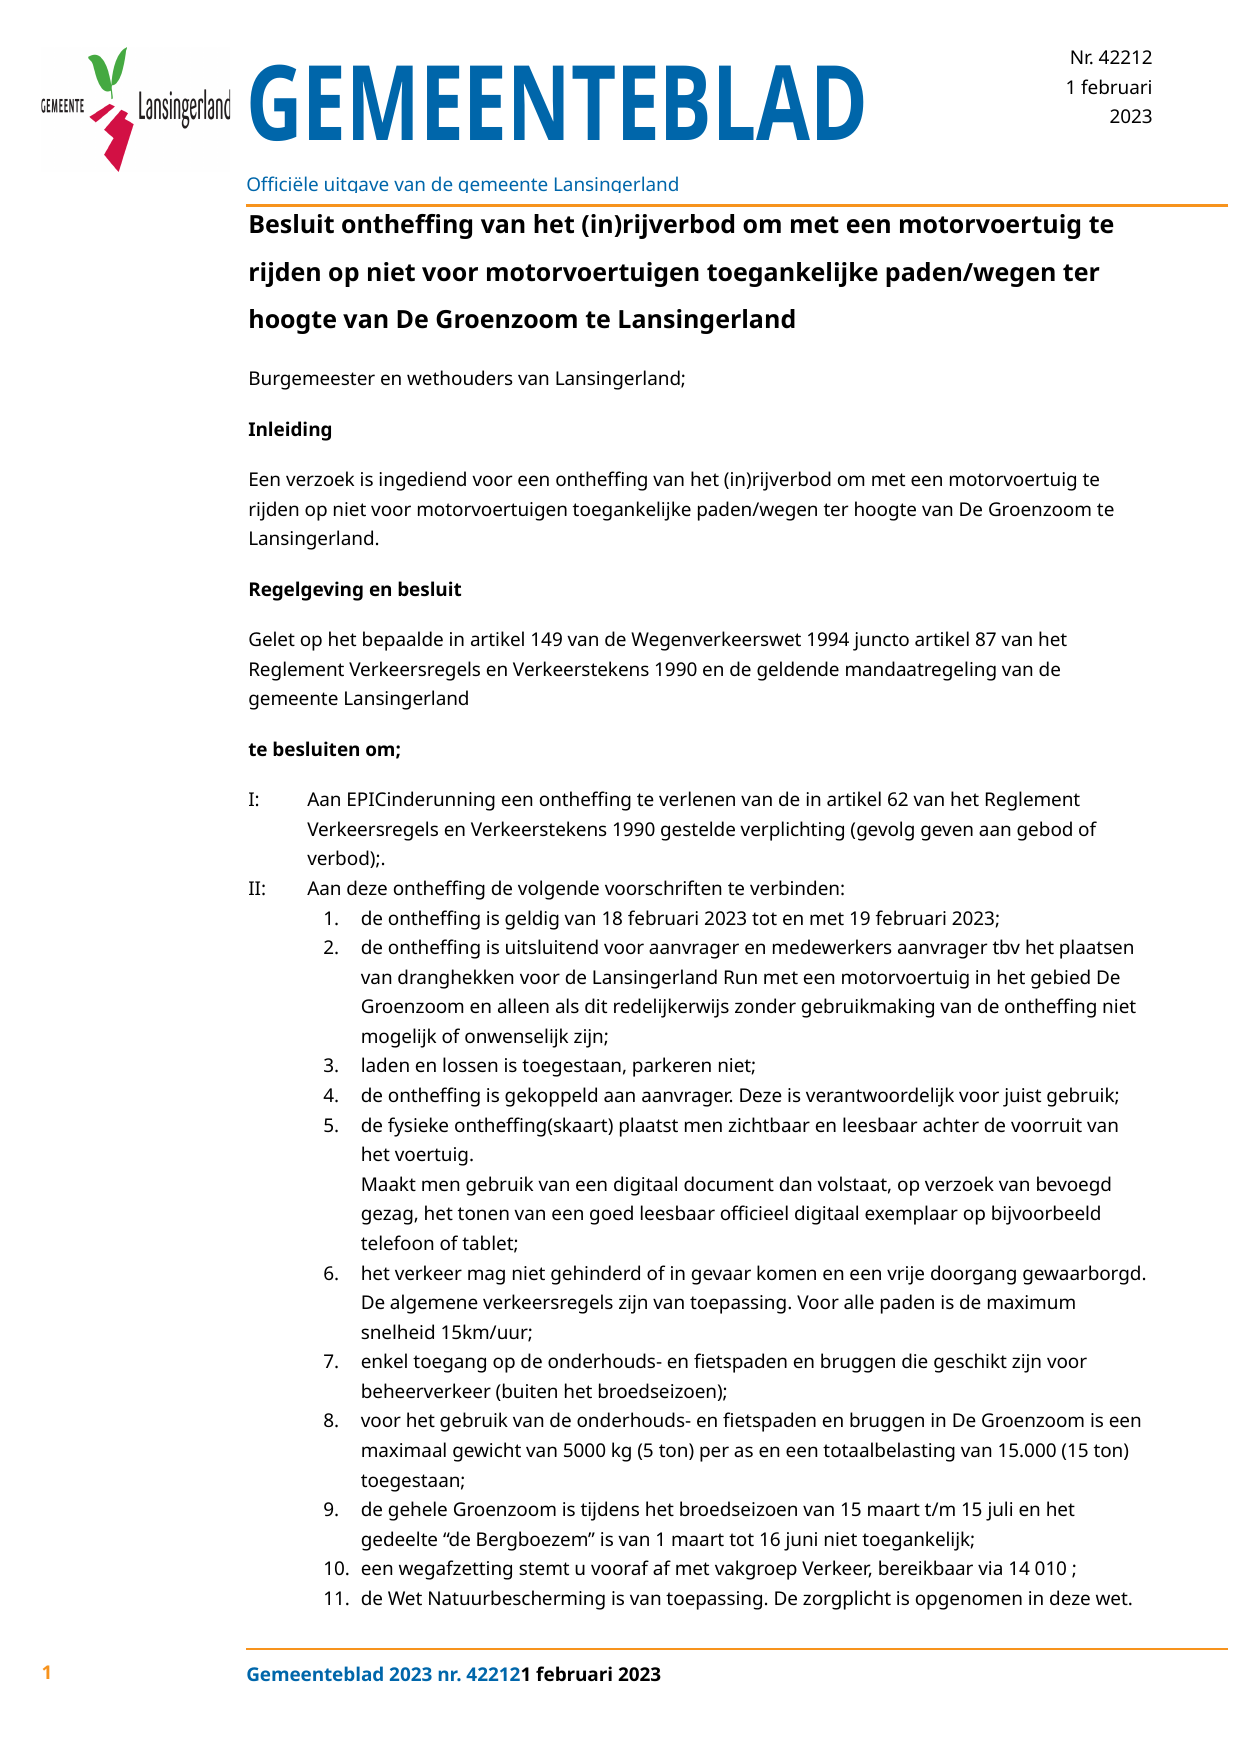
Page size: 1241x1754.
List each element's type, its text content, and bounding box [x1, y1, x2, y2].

text Besluit ontheffing van het (in)rijverbod om met een motorvoertuig te rijden op niet voor motorvoertuigen toegankelijke paden/wegen ter hoogte van De Groenzoom te Lansingerland [248, 207, 1152, 336]
list de gehele Groenzoom is tijdens het broedseizoen van 15 maart t/m 15 juli en het gedeelte “de Bergboezem” is van 1 maart tot 16 juni niet toegankelijk; [323, 1496, 1152, 1552]
picture [41, 47, 231, 172]
list enkel toegang op de onderhouds- en fietspaden en bruggen die geschikt zijn voor beheerverkeer (buiten het broedseizoen); [323, 1348, 1152, 1404]
list de fysieke ontheffing(skaart) plaatst men zichtbaar en leesbaar achter de voorruit van het voertuig. [323, 1112, 1152, 1167]
text Gelet op het bepaalde in artikel 149 van de Wegenverkeerswet 1994 juncto artikel 87 van het Reglement Verkeersregels en Verkeerstekens 1990 en de geldende mandaatregeling van de gemeente Lansingerland [248, 626, 1152, 711]
list Aan deze ontheffing de volgende voorschriften te verbinden: [248, 875, 1152, 901]
list de Wet Natuurbescherming is van toepassing. De zorgplicht is opgenomen in deze wet. [323, 1585, 1152, 1611]
text te besluiten om; [248, 736, 1152, 762]
text Regelgeving en besluit [248, 576, 1152, 602]
text Een verzoek is ingediend voor een ontheffing van het (in)rijverbod om met een motorvoertuig te rijden op niet voor motorvoertuigen toegankelijke paden/wegen ter hoogte van De Groenzoom te Lansingerland. [248, 466, 1152, 551]
list het verkeer mag niet gehinderd of in gevaar komen en een vrije doorgang gewaarborgd. De algemene verkeersregels zijn van toepassing. Voor alle paden is de maximum snelheid 15km/uur; [323, 1260, 1152, 1344]
list Aan EPICinderunning een ontheffing te verlenen van de in artikel 62 van het Reglement Verkeersregels en Verkeerstekens 1990 gestelde verplichting (gevolg geven aan gebod of verbod);. [248, 786, 1152, 871]
list de ontheffing is uitsluitend voor aanvrager en medewerkers aanvrager tbv het plaatsen van dranghekken voor de Lansingerland Run met een motorvoertuig in het gebied De Groenzoom en alleen als dit redelijkerwijs zonder gebruikmaking van de ontheffing niet mogelijk of onwenselijk zijn; [323, 934, 1152, 1049]
text Inleiding [248, 416, 1152, 442]
text Burgemeester en wethouders van Lansingerland; [248, 366, 1152, 391]
list de ontheffing is gekoppeld aan aanvrager. Deze is verantwoordelijk voor juist gebruik; [323, 1082, 1152, 1108]
list laden en lossen is toegestaan, parkeren niet; [323, 1053, 1152, 1078]
list Maakt men gebruik van een digitaal document dan volstaat, op verzoek van bevoegd gezag, het tonen van een goed leesbaar officieel digitaal exemplaar op bijvoorbeeld telefoon of tablet; [323, 1171, 1152, 1256]
list de ontheffing is geldig van 18 februari 2023 tot en met 19 februari 2023; [323, 905, 1152, 930]
list voor het gebruik van de onderhouds- en fietspaden en bruggen in De Groenzoom is een maximaal gewicht van 5000 kg (5 ton) per as en een totaalbelasting van 15.000 (15 ton) toegestaan; [323, 1408, 1152, 1492]
list een wegafzetting stemt u vooraf af met vakgroep Verkeer, bereikbaar via 14 010 ; [323, 1556, 1152, 1581]
